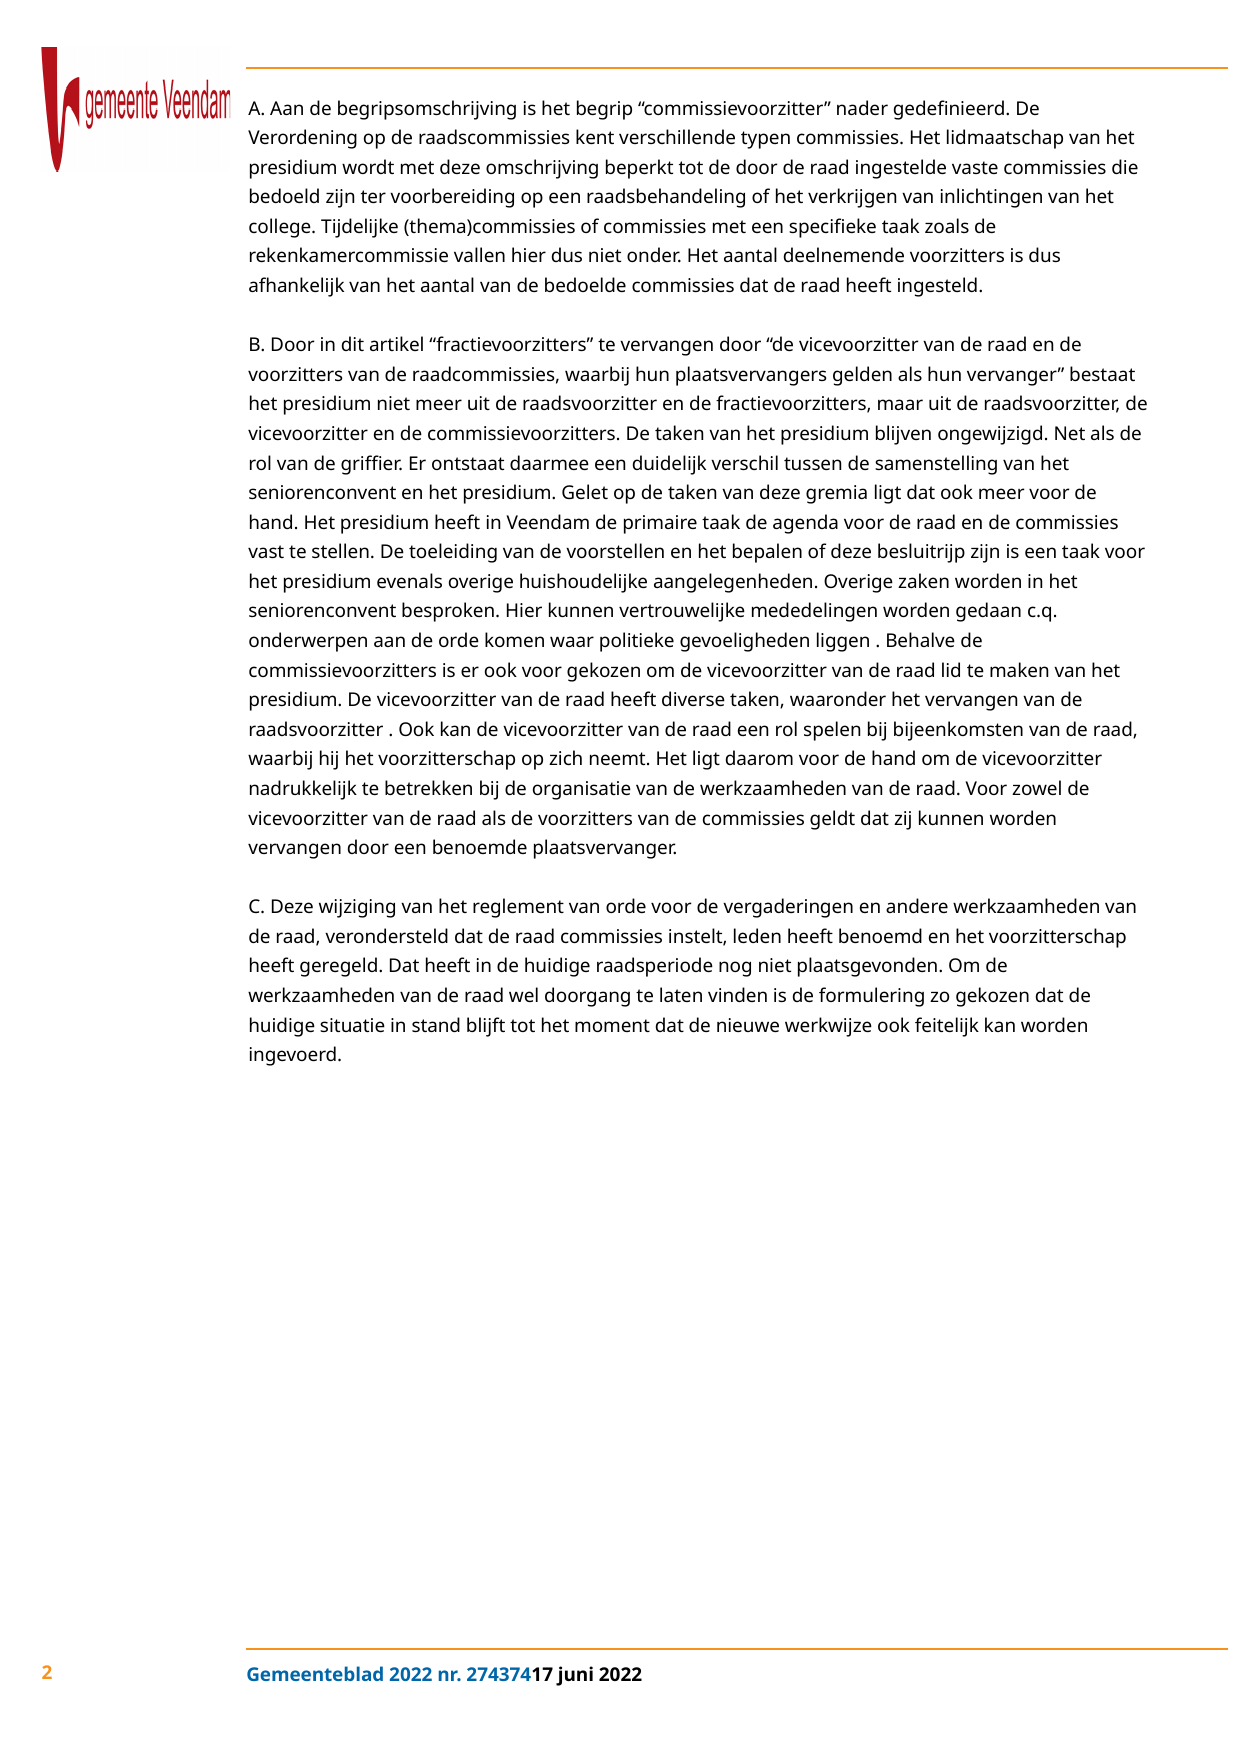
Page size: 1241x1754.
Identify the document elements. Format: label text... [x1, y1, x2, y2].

text A. Aan de begripsomschrijving is het begrip “commissievoorzitter” nader gedefinieerd. De Verordening op de raadscommissies kent verschillende typen commissies. Het lidmaatschap van het presidium wordt met deze omschrijving beperkt tot de door de raad ingestelde vaste commissies die bedoeld zijn ter voorbereiding op een raadsbehandeling of het verkrijgen van inlichtingen van het college. Tijdelijke (thema)commissies of commissies met een specifieke taak zoals de rekenkamercommissie vallen hier dus niet onder. Het aantal deelnemende voorzitters is dus afhankelijk van het aantal van de bedoelde commissies dat de raad heeft ingesteld. [248, 95, 1152, 298]
text B. Door in dit artikel “fractievoorzitters” te vervangen door “de vicevoorzitter van de raad en de voorzitters van de raadcommissies, waarbij hun plaatsvervangers gelden als hun vervanger” bestaat het presidium niet meer uit de raadsvoorzitter en de fractievoorzitters, maar uit de raadsvoorzitter, de vicevoorzitter en de commissievoorzitters. De taken van het presidium blijven ongewijzigd. Net als de rol van de griffier. Er ontstaat daarmee een duidelijk verschil tussen de samenstelling van het seniorenconvent en het presidium. Gelet op de taken van deze gremia ligt dat ook meer voor de hand. Het presidium heeft in Veendam de primaire taak de agenda voor de raad en de commissies vast te stellen. De toeleiding van de voorstellen en het bepalen of deze besluitrijp zijn is een taak voor het presidium evenals overige huishoudelijke aangelegenheden. Overige zaken worden in het seniorenconvent besproken. Hier kunnen vertrouwelijke mededelingen worden gedaan c.q. onderwerpen aan de orde komen waar politieke gevoeligheden liggen . Behalve de commissievoorzitters is er ook voor gekozen om de vicevoorzitter van de raad lid te maken van het presidium. De vicevoorzitter van de raad heeft diverse taken, waaronder het vervangen van de raadsvoorzitter . Ook kan de vicevoorzitter van de raad een rol spelen bij bijeenkomsten van de raad, waarbij hij het voorzitterschap op zich neemt. Het ligt daarom voor de hand om de vicevoorzitter nadrukkelijk te betrekken bij de organisatie van de werkzaamheden van de raad. Voor zowel de vicevoorzitter van de raad als de voorzitters van de commissies geldt dat zij kunnen worden vervangen door een benoemde plaatsvervanger. [248, 331, 1152, 860]
text C. Deze wijziging van het reglement van orde voor de vergaderingen en andere werkzaamheden van de raad, verondersteld dat de raad commissies instelt, leden heeft benoemd en het voorzitterschap heeft geregeld. Dat heeft in de huidige raadsperiode nog niet plaatsgevonden. Om de werkzaamheden van de raad wel doorgang te laten vinden is de formulering zo gekozen dat de huidige situatie in stand blijft tot het moment dat de nieuwe werkwijze ook feitelijk kan worden ingevoerd. [248, 893, 1152, 1067]
picture [41, 47, 231, 172]
